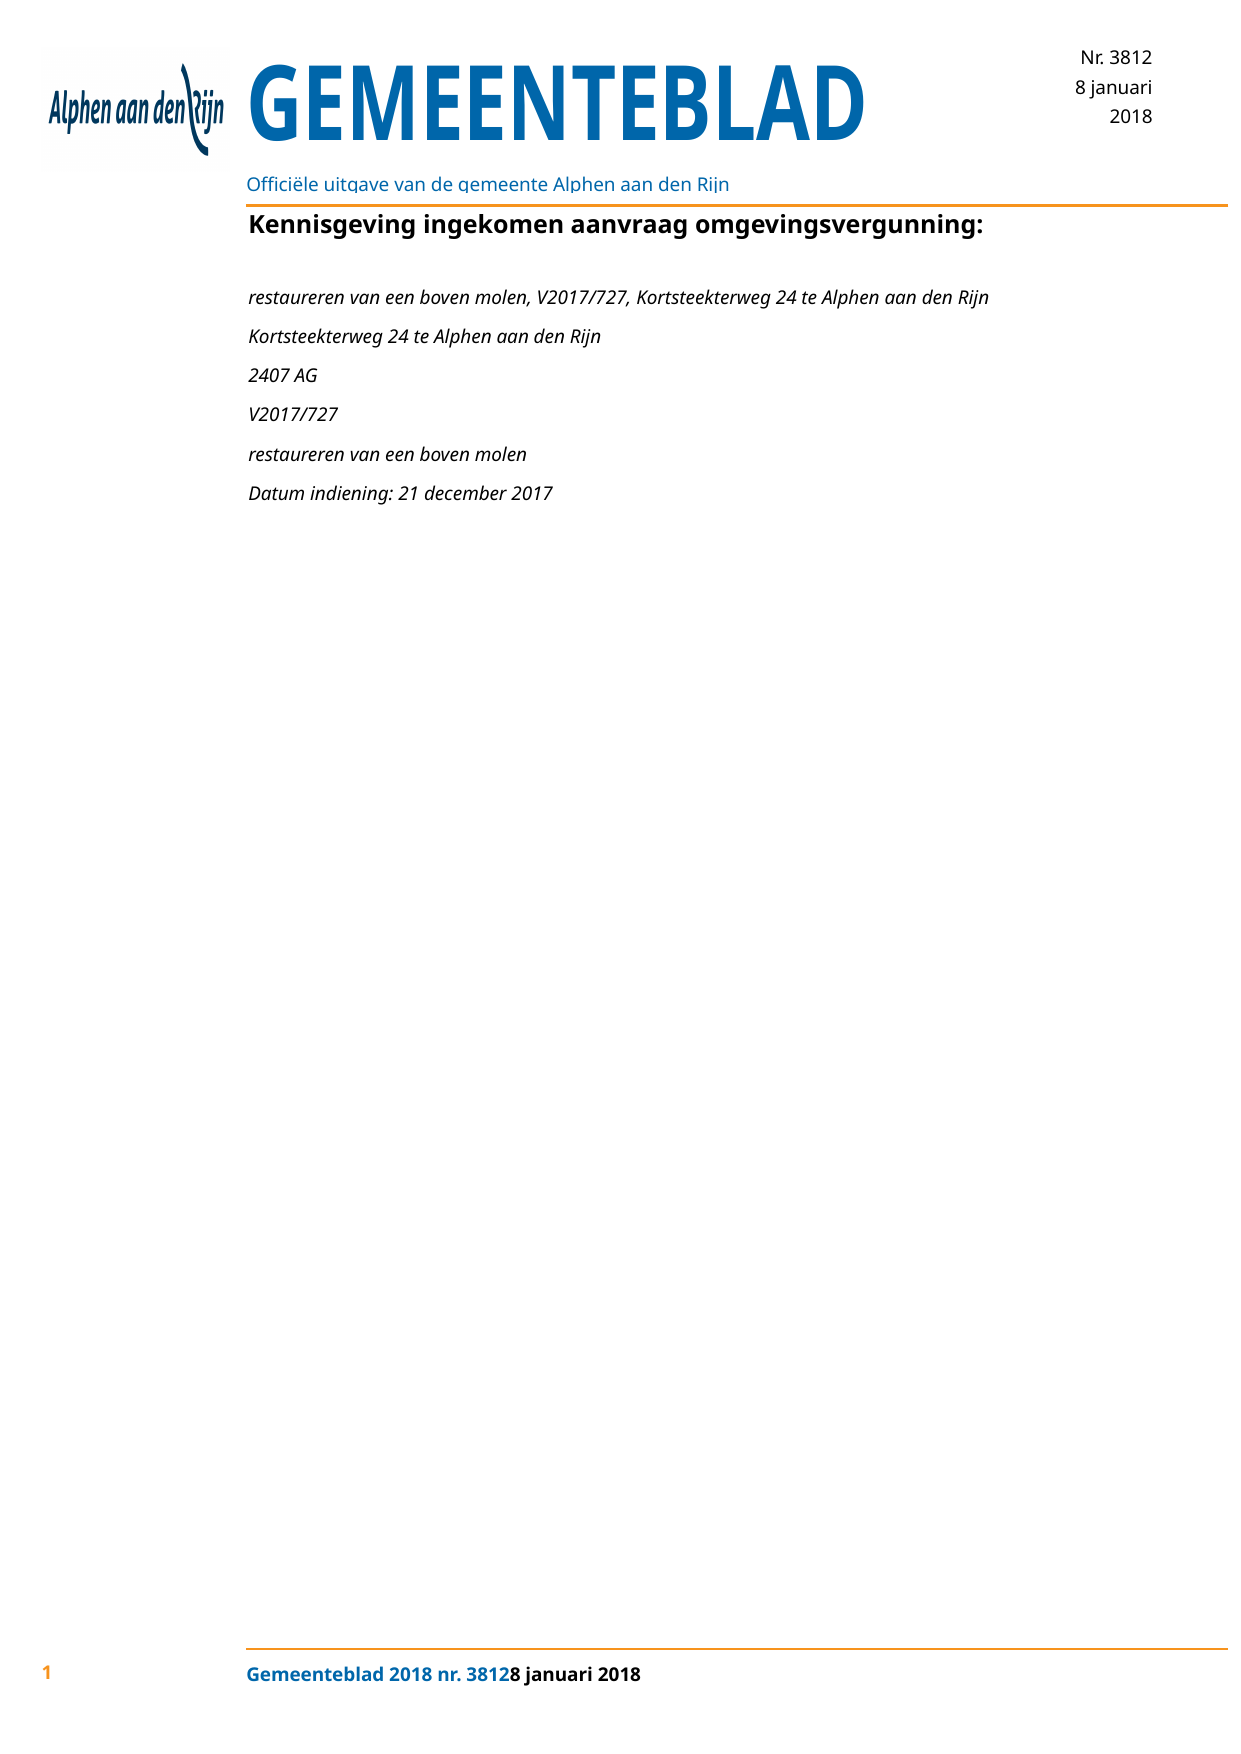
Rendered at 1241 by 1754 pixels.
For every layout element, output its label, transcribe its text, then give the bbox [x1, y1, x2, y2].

text Datum indiening: 21 december 2017 [248, 480, 1152, 506]
picture [41, 47, 231, 172]
text Kennisgeving ingekomen aanvraag omgevingsvergunning: [248, 207, 1152, 241]
text restaureren van een boven molen [248, 441, 1152, 467]
text V2017/727 [248, 402, 1152, 427]
text 2407 AG [248, 362, 1152, 388]
text restaureren van een boven molen, V2017/727, Kortsteekterweg 24 te Alphen aan den Rijn [248, 284, 1152, 309]
text Kortsteekterweg 24 te Alphen aan den Rijn [248, 323, 1152, 349]
